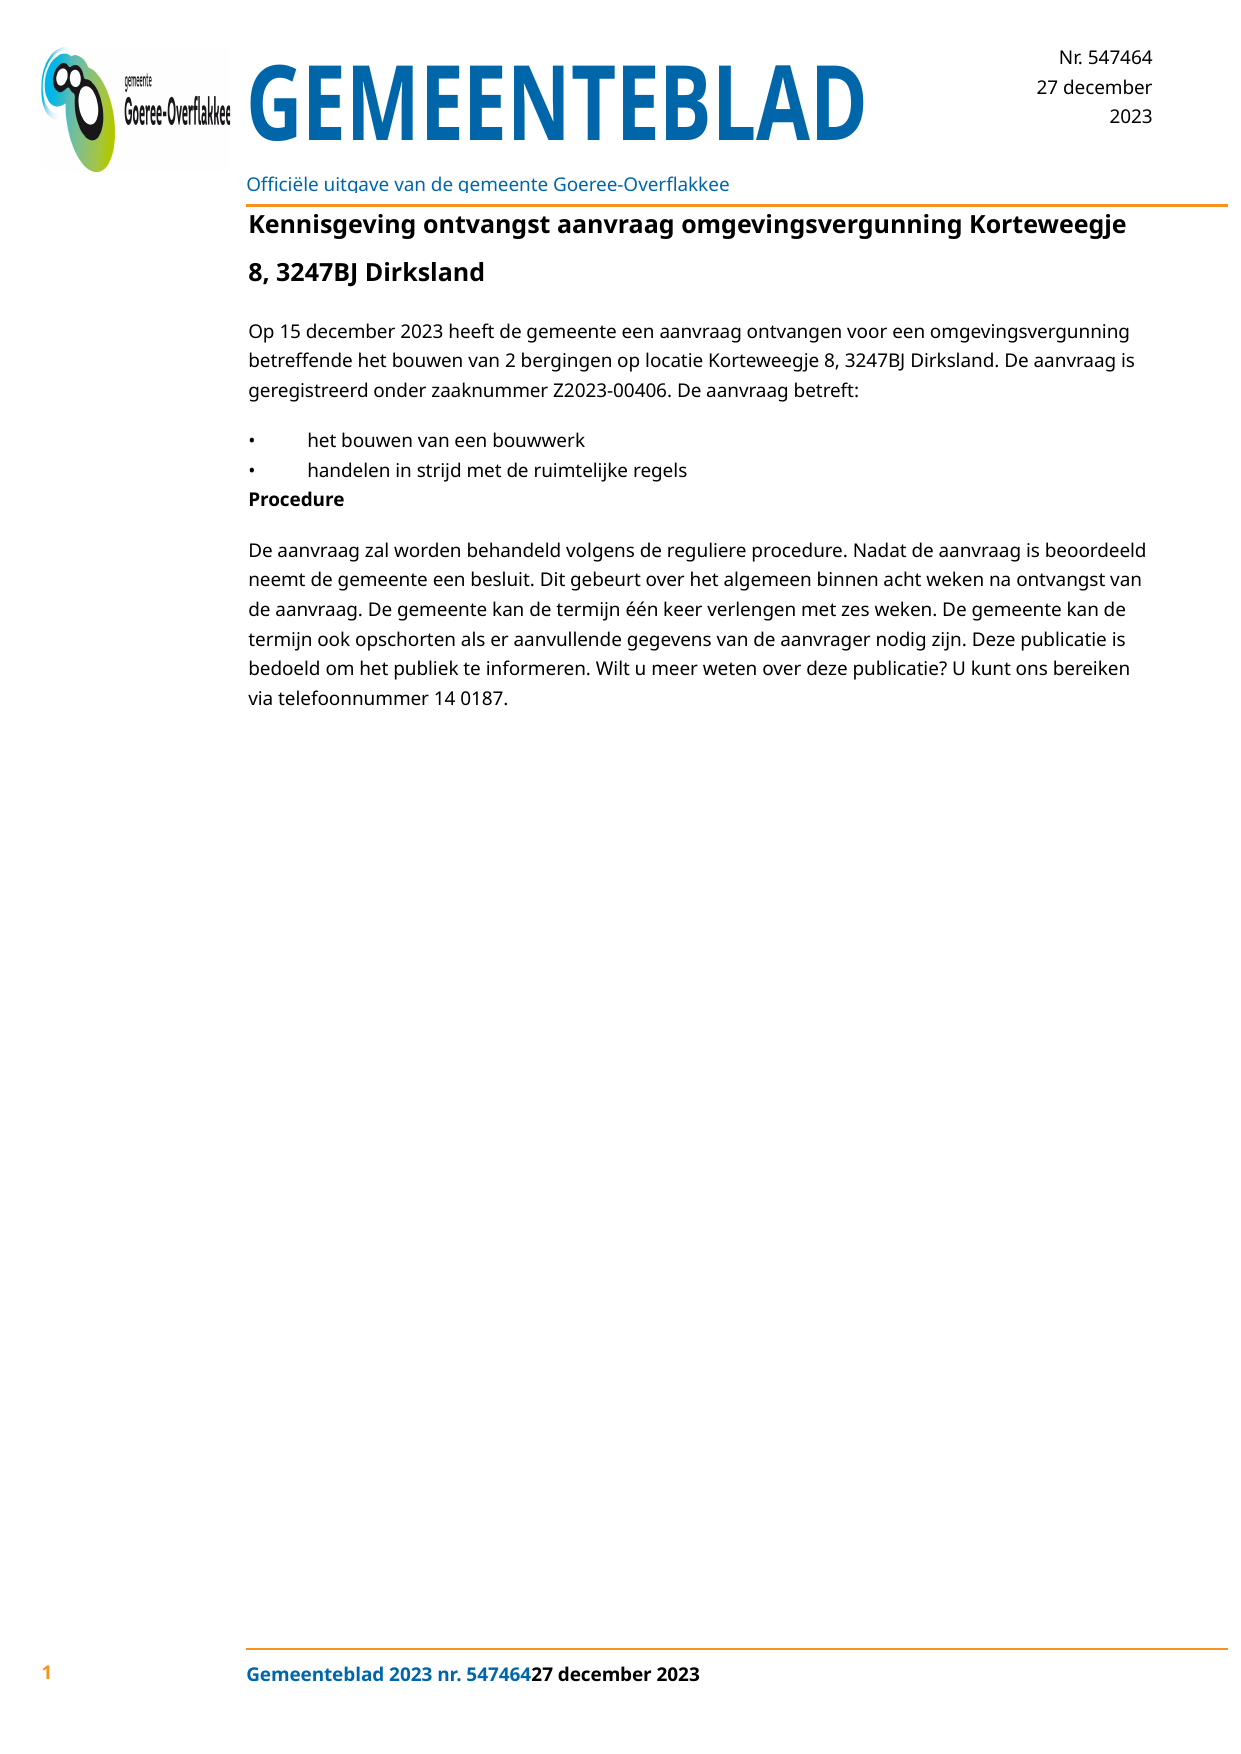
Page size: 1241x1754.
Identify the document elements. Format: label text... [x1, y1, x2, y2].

text Kennisgeving ontvangst aanvraag omgevingsvergunning Korteweegje 8, 3247BJ Dirksland [248, 207, 1152, 288]
text Procedure [248, 487, 1152, 512]
list het bouwen van een bouwwerk [248, 427, 1152, 453]
list handelen in strijd met de ruimtelijke regels [248, 457, 1152, 483]
text Op 15 december 2023 heeft de gemeente een aanvraag ontvangen voor een omgevingsvergunning betreffende het bouwen van 2 bergingen op locatie Korteweegje 8, 3247BJ Dirksland. De aanvraag is geregistreerd onder zaaknummer Z2023-00406. De aanvraag betreft: [248, 318, 1152, 403]
text De aanvraag zal worden behandeld volgens de reguliere procedure. Nadat de aanvraag is beoordeeld neemt de gemeente een besluit. Dit gebeurt over het algemeen binnen acht weken na ontvangst van de aanvraag. De gemeente kan de termijn één keer verlengen met zes weken. De gemeente kan de termijn ook opschorten als er aanvullende gegevens van de aanvrager nodig zijn. Deze publicatie is bedoeld om het publiek te informeren. Wilt u meer weten over deze publicatie? U kunt ons bereiken via telefoonnummer 14 0187. [248, 537, 1152, 711]
picture [41, 47, 231, 172]
